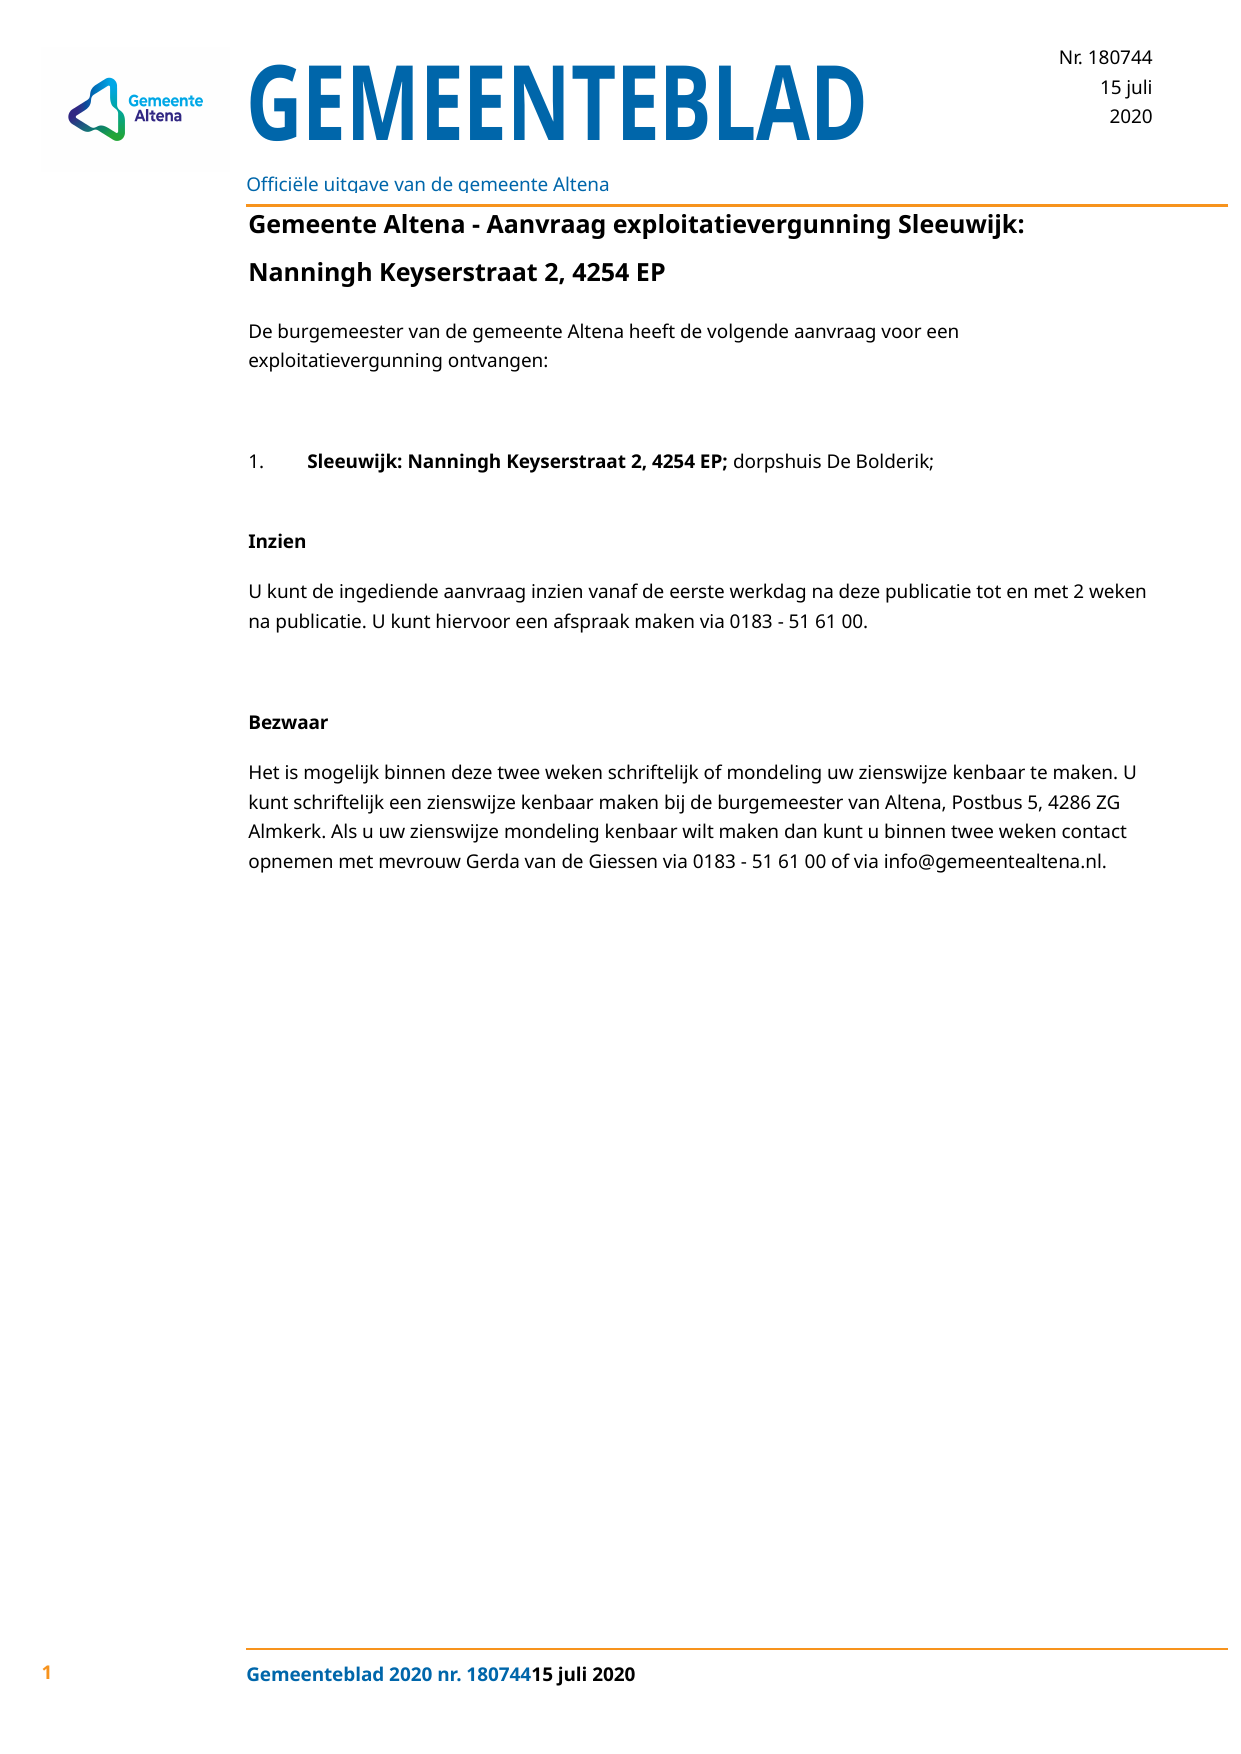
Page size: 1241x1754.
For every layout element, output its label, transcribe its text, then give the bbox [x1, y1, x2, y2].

text De burgemeester van de gemeente Altena heeft de volgende aanvraag voor een exploitatievergunning ontvangen: [248, 318, 1152, 373]
text Gemeente Altena - Aanvraag exploitatievergunning Sleeuwijk: Nanningh Keyserstraat 2, 4254 EP [248, 207, 1152, 288]
picture [41, 47, 231, 172]
text Bezwaar [248, 709, 1152, 735]
text Inzien [248, 528, 1152, 554]
list Sleeuwijk: Nanningh Keyserstraat 2, 4254 EP; dorpshuis De Bolderik; [248, 448, 1152, 474]
text Het is mogelijk binnen deze twee weken schriftelijk of mondeling uw zienswijze kenbaar te maken. U kunt schriftelijk een zienswijze kenbaar maken bij de burgemeester van Altena, Postbus 5, 4286 ZG Almkerk. Als u uw zienswijze mondeling kenbaar wilt maken dan kunt u binnen twee weken contact opnemen met mevrouw Gerda van de Giessen via 0183 - 51 61 00 of via info@gemeentealtena.nl. [248, 759, 1152, 874]
text U kunt de ingediende aanvraag inzien vanaf de eerste werkdag na deze publicatie tot en met 2 weken na publicatie. U kunt hiervoor een afspraak maken via 0183 - 51 61 00. [248, 579, 1152, 634]
